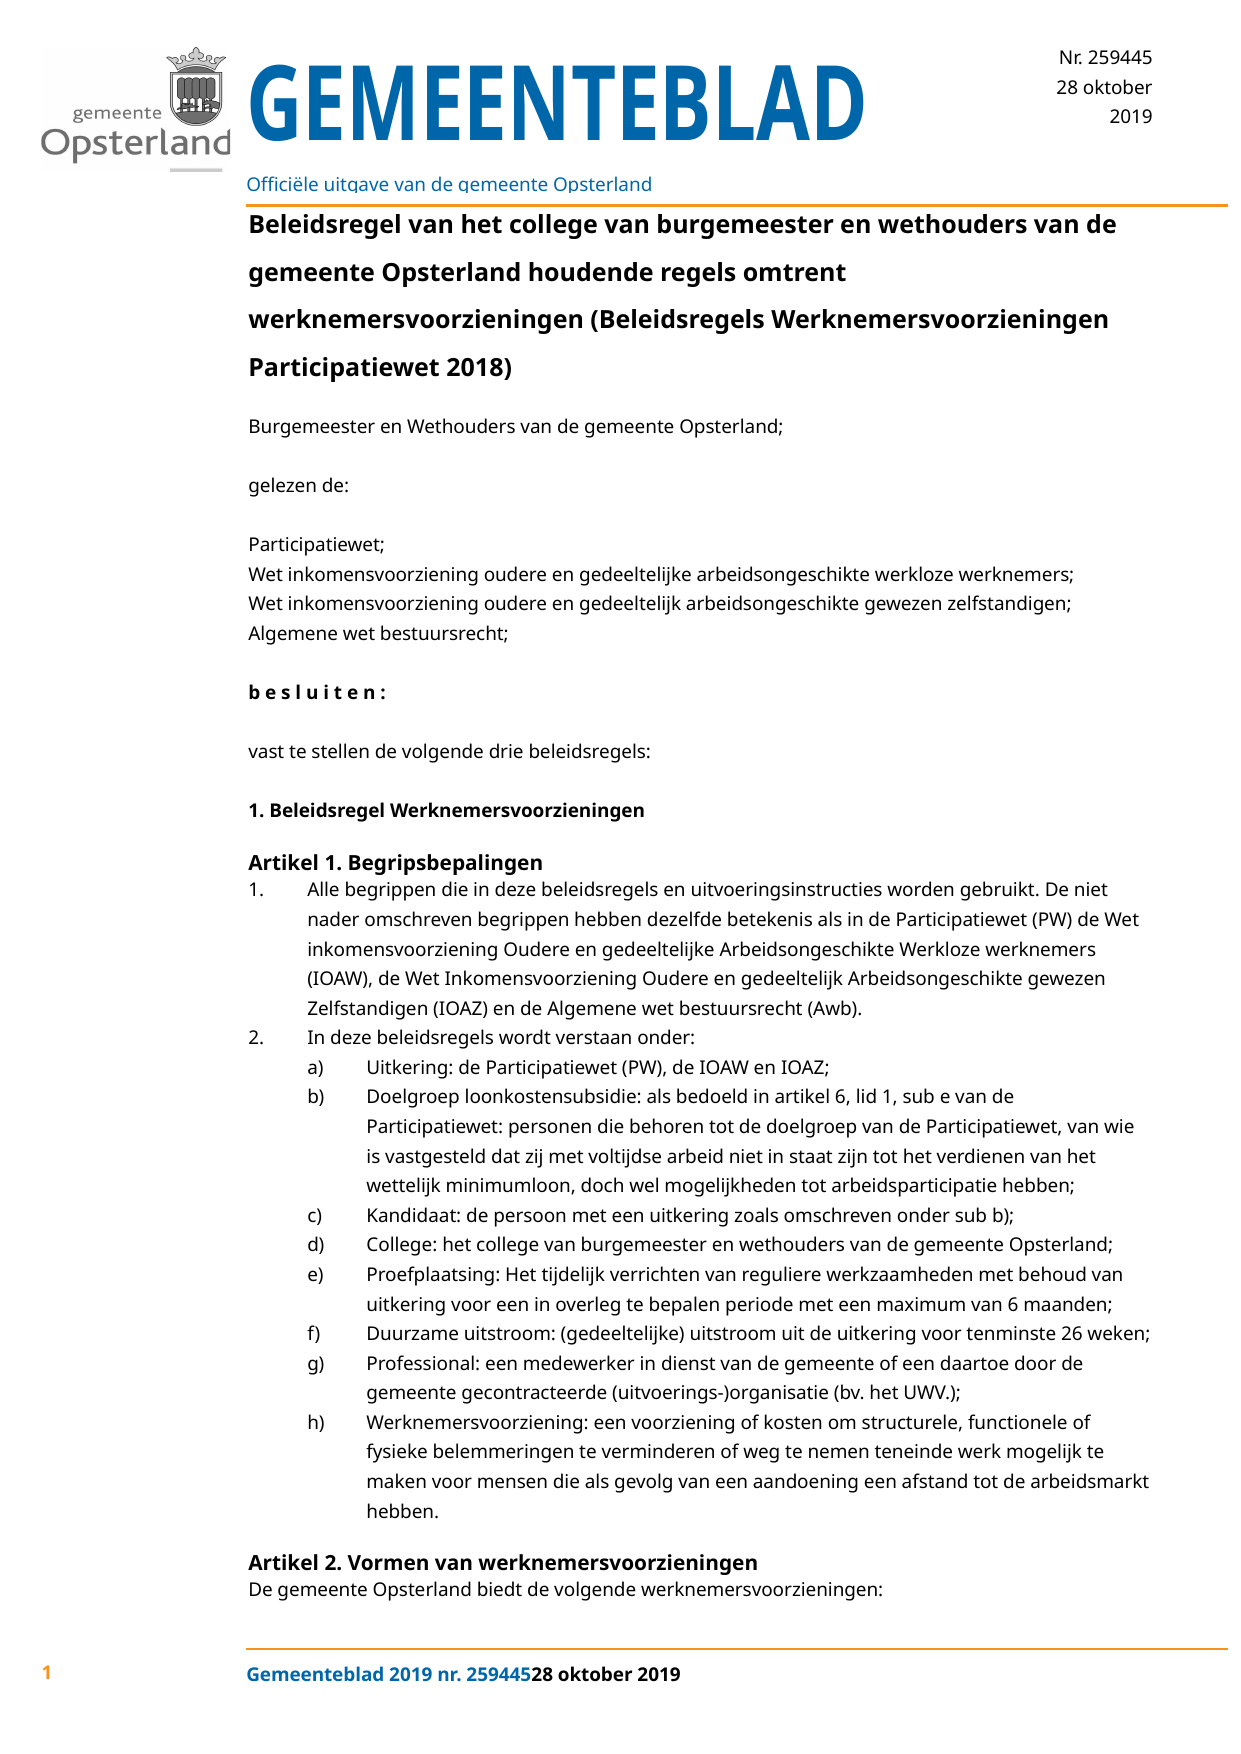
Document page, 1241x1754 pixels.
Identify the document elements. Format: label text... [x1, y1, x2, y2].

picture [41, 47, 231, 172]
text vast te stellen de volgende drie beleidsregels: [248, 738, 1152, 764]
list In deze beleidsregels wordt verstaan onder: [248, 1024, 1152, 1050]
list Doelgroep loonkostensubsidie: als bedoeld in artikel 6, lid 1, sub e van de Participatiewet: personen die behoren tot de doelgroep van de Participatiewet, van wie is vastgesteld dat zij met voltijdse arbeid niet in staat zijn tot het verdienen van het wettelijk minimumloon, doch wel mogelijkheden tot arbeidsparticipatie hebben; [307, 1084, 1152, 1198]
list Kandidaat: de persoon met een uitkering zoals omschreven onder sub b); [307, 1202, 1152, 1228]
text Wet inkomensvoorziening oudere en gedeeltelijk arbeidsongeschikte gewezen zelfstandigen; [248, 591, 1152, 616]
list College: het college van burgemeester en wethouders van de gemeente Opsterland; [307, 1232, 1152, 1257]
list Proefplaatsing: Het tijdelijk verrichten van reguliere werkzaamheden met behoud van uitkering voor een in overleg te bepalen periode met een maximum van 6 maanden; [307, 1261, 1152, 1316]
text gelezen de: [248, 472, 1152, 498]
list Alle begrippen die in deze beleidsregels en uitvoeringsinstructies worden gebruikt. De niet nader omschreven begrippen hebben dezelfde betekenis als in de Participatiewet (PW) de Wet inkomensvoorziening Oudere en gedeeltelijke Arbeidsongeschikte Werkloze werknemers (IOAW), de Wet Inkomensvoorziening Oudere en gedeeltelijk Arbeidsongeschikte gewezen Zelfstandigen (IOAZ) en de Algemene wet bestuursrecht (Awb). [248, 877, 1152, 1021]
text Algemene wet bestuursrecht; [248, 620, 1152, 646]
list Uitkering: de Participatiewet (PW), de IOAW en IOAZ; [307, 1054, 1152, 1080]
text De gemeente Opsterland biedt de volgende werknemersvoorzieningen: [248, 1577, 1152, 1602]
list Werknemersvoorziening: een voorziening of kosten om structurele, functionele of fysieke belemmeringen te verminderen of weg te nemen teneinde werk mogelijk te maken voor mensen die als gevolg van een aandoening een afstand tot de arbeidsmarkt hebben. [307, 1409, 1152, 1523]
text Beleidsregel van het college van burgemeester en wethouders van de gemeente Opsterland houdende regels omtrent werknemersvoorzieningen (Beleidsregels Werknemersvoorzieningen Participatiewet 2018) [248, 207, 1152, 384]
text Burgemeester en Wethouders van de gemeente Opsterland; [248, 413, 1152, 439]
text Wet inkomensvoorziening oudere en gedeeltelijke arbeidsongeschikte werkloze werknemers; [248, 561, 1152, 587]
text b e s l u i t e n : [248, 679, 1152, 705]
text Artikel 1. Begripsbepalingen [248, 848, 1152, 877]
text Artikel 2. Vormen van werknemersvoorzieningen [248, 1548, 1152, 1577]
list Duurzame uitstroom: (gedeeltelijke) uitstroom uit de uitkering voor tenminste 26 weken; [307, 1320, 1152, 1346]
list Professional: een medewerker in dienst van de gemeente of een daartoe door de gemeente gecontracteerde (uitvoerings-)organisatie (bv. het UWV.); [307, 1350, 1152, 1405]
text Participatiewet; [248, 531, 1152, 557]
text 1. Beleidsregel Werknemersvoorzieningen [248, 798, 1152, 823]
